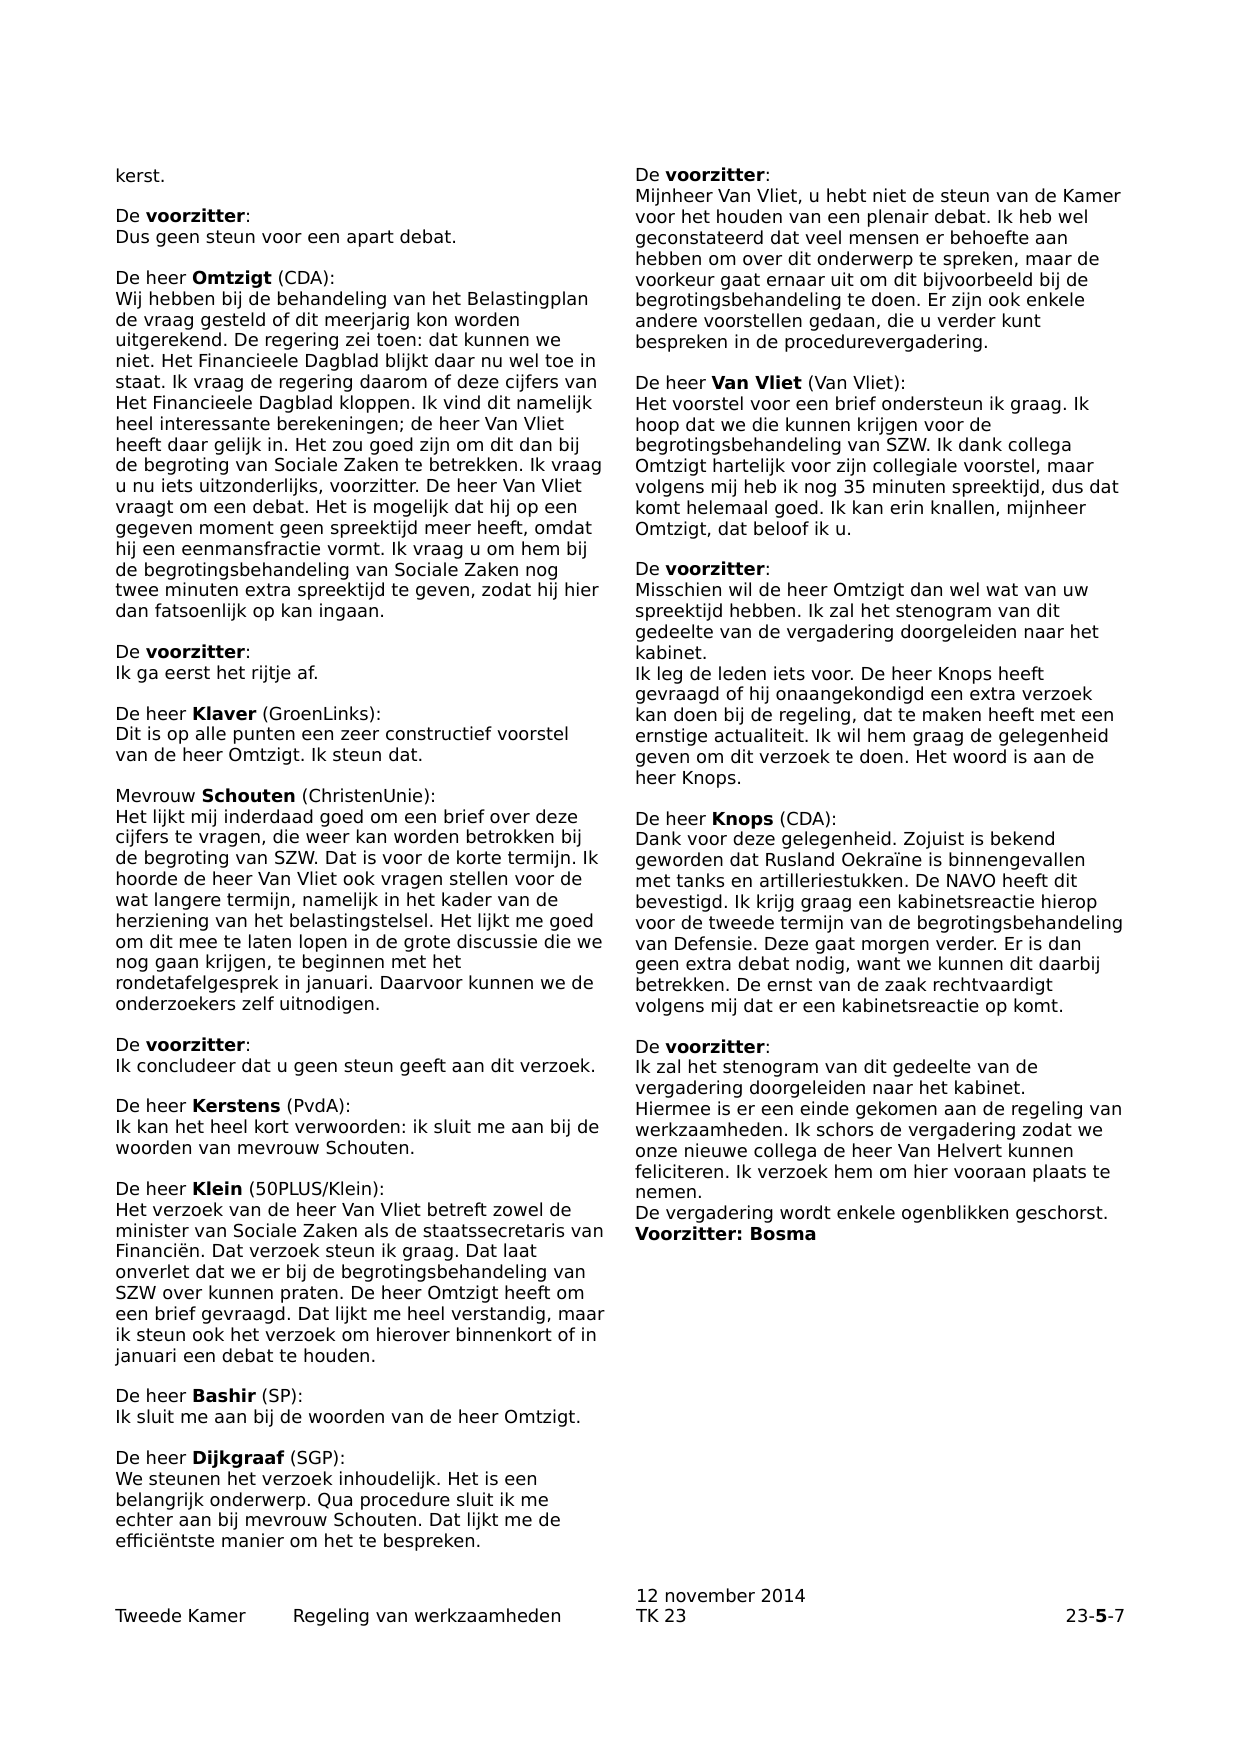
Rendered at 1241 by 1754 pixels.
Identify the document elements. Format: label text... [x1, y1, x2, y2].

text Het verzoek van de heer Van Vliet betreft zowel de minister van Sociale Zaken als de staatssecretaris van Financiën. Dat verzoek steun ik graag. Dat laat onverlet dat we er bij de begrotingsbehandeling van SZW over kunnen praten. De heer Omtzigt heeft om een brief gevraagd. Dat lijkt me heel verstandig, maar ik steun ook het verzoek om hierover binnenkort of in januari een debat te houden. [115, 1199, 605, 1366]
text De heer Kerstens (PvdA): [115, 1096, 605, 1117]
text De voorzitter: [635, 559, 1125, 580]
text Misschien wil de heer Omtzigt dan wel wat van uw spreektijd hebben. Ik zal het stenogram van dit gedeelte van de vergadering doorgeleiden naar het kabinet. [635, 580, 1125, 663]
text De voorzitter: [115, 1035, 605, 1056]
text De heer Dijkgraaf (SGP): [115, 1448, 605, 1468]
text Wij hebben bij de behandeling van het Belastingplan de vraag gesteld of dit meerjarig kon worden uitgerekend. De regering zei toen: dat kunnen we niet. Het Financieele Dagblad blijkt daar nu wel toe in staat. Ik vraag de regering daarom of deze cijfers van Het Financieele Dagblad kloppen. Ik vind dit namelijk heel interessante berekeningen; de heer Van Vliet heeft daar gelijk in. Het zou goed zijn om dit dan bij de begroting van Sociale Zaken te betrekken. Ik vraag u nu iets uitzonderlijks, voorzitter. De heer Van Vliet vraagt om een debat. Het is mogelijk dat hij op een gegeven moment geen spreektijd meer heeft, omdat hij een eenmansfractie vormt. Ik vraag u om hem bij de begrotingsbehandeling van Sociale Zaken nog twee minuten extra spreektijd te geven, zodat hij hier dan fatsoenlijk op kan ingaan. [115, 288, 605, 622]
text Hiermee is er een einde gekomen aan de regeling van werkzaamheden. Ik schors de vergadering zodat we onze nieuwe collega de heer Van Helvert kunnen feliciteren. Ik verzoek hem om hier vooraan plaats te nemen. [635, 1099, 1125, 1203]
text De heer Van Vliet (Van Vliet): [635, 373, 1125, 393]
text kerst. [115, 165, 605, 186]
text Ik ga eerst het rijtje af. [115, 662, 605, 683]
text Ik zal het stenogram van dit gedeelte van de vergadering doorgeleiden naar het kabinet. [635, 1057, 1125, 1099]
text De heer Klaver (GroenLinks): [115, 703, 605, 724]
text Dit is op alle punten een zeer constructief voorstel van de heer Omtzigt. Ik steun dat. [115, 724, 605, 766]
text We steunen het verzoek inhoudelijk. Het is een belangrijk onderwerp. Qua procedure sluit ik me echter aan bij mevrouw Schouten. Dat lijkt me de efficiëntste manier om het te bespreken. [115, 1468, 605, 1552]
text De heer Knops (CDA): [635, 808, 1125, 829]
text Dus geen steun voor een apart debat. [115, 227, 605, 248]
text Dank voor deze gelegenheid. Zojuist is bekend geworden dat Rusland Oekraïne is binnengevallen met tanks en artilleriestukken. De NAVO heeft dit bevestigd. Ik krijg graag een kabinetsreactie hierop voor de tweede termijn van de begrotingsbehandeling van Defensie. Deze gaat morgen verder. Er is dan geen extra debat nodig, want we kunnen dit daarbij betrekken. De ernst van de zaak rechtvaardigt volgens mij dat er een kabinetsreactie op komt. [635, 829, 1125, 1017]
text Ik concludeer dat u geen steun geeft aan dit verzoek. [115, 1056, 605, 1076]
text Mijnheer Van Vliet, u hebt niet de steun van de Kamer voor het houden van een plenair debat. Ik heb wel geconstateerd dat veel mensen er behoefte aan hebben om over dit onderwerp te spreken, maar de voorkeur gaat ernaar uit om dit bijvoorbeeld bij de begrotingsbehandeling te doen. Er zijn ook enkele andere voorstellen gedaan, die u verder kunt bespreken in de procedurevergadering. [635, 186, 1125, 353]
text Voorzitter: Bosma [635, 1224, 1125, 1245]
text Het lijkt mij inderdaad goed om een brief over deze cijfers te vragen, die weer kan worden betrokken bij de begroting van SZW. Dat is voor de korte termijn. Ik hoorde de heer Van Vliet ook vragen stellen voor de wat langere termijn, namelijk in het kader van de herziening van het belastingstelsel. Het lijkt me goed om dit mee te laten lopen in de grote discussie die we nog gaan krijgen, te beginnen met het rondetafelgesprek in januari. Daarvoor kunnen we de onderzoekers zelf uitnodigen. [115, 806, 605, 1015]
text Ik leg de leden iets voor. De heer Knops heeft gevraagd of hij onaangekondigd een extra verzoek kan doen bij de regeling, dat te maken heeft met een ernstige actualiteit. Ik wil hem graag de gelegenheid geven om dit verzoek te doen. Het woord is aan de heer Knops. [635, 663, 1125, 788]
text Mevrouw Schouten (ChristenUnie): [115, 786, 605, 806]
text De heer Klein (50PLUS/Klein): [115, 1179, 605, 1199]
text De voorzitter: [635, 165, 1125, 186]
text Het voorstel voor een brief ondersteun ik graag. Ik hoop dat we die kunnen krijgen voor de begrotingsbehandeling van SZW. Ik dank collega Omtzigt hartelijk voor zijn collegiale voorstel, maar volgens mij heb ik nog 35 minuten spreektijd, dus dat komt helemaal goed. Ik kan erin knallen, mijnheer Omtzigt, dat beloof ik u. [635, 393, 1125, 539]
text De voorzitter: [115, 642, 605, 662]
text De voorzitter: [115, 206, 605, 227]
text Ik sluit me aan bij de woorden van de heer Omtzigt. [115, 1407, 605, 1428]
text De vergadering wordt enkele ogenblikken geschorst. [635, 1203, 1125, 1224]
text Ik kan het heel kort verwoorden: ik sluit me aan bij de woorden van mevrouw Schouten. [115, 1117, 605, 1159]
text De heer Omtzigt (CDA): [115, 268, 605, 288]
text De heer Bashir (SP): [115, 1386, 605, 1407]
text De voorzitter: [635, 1037, 1125, 1057]
